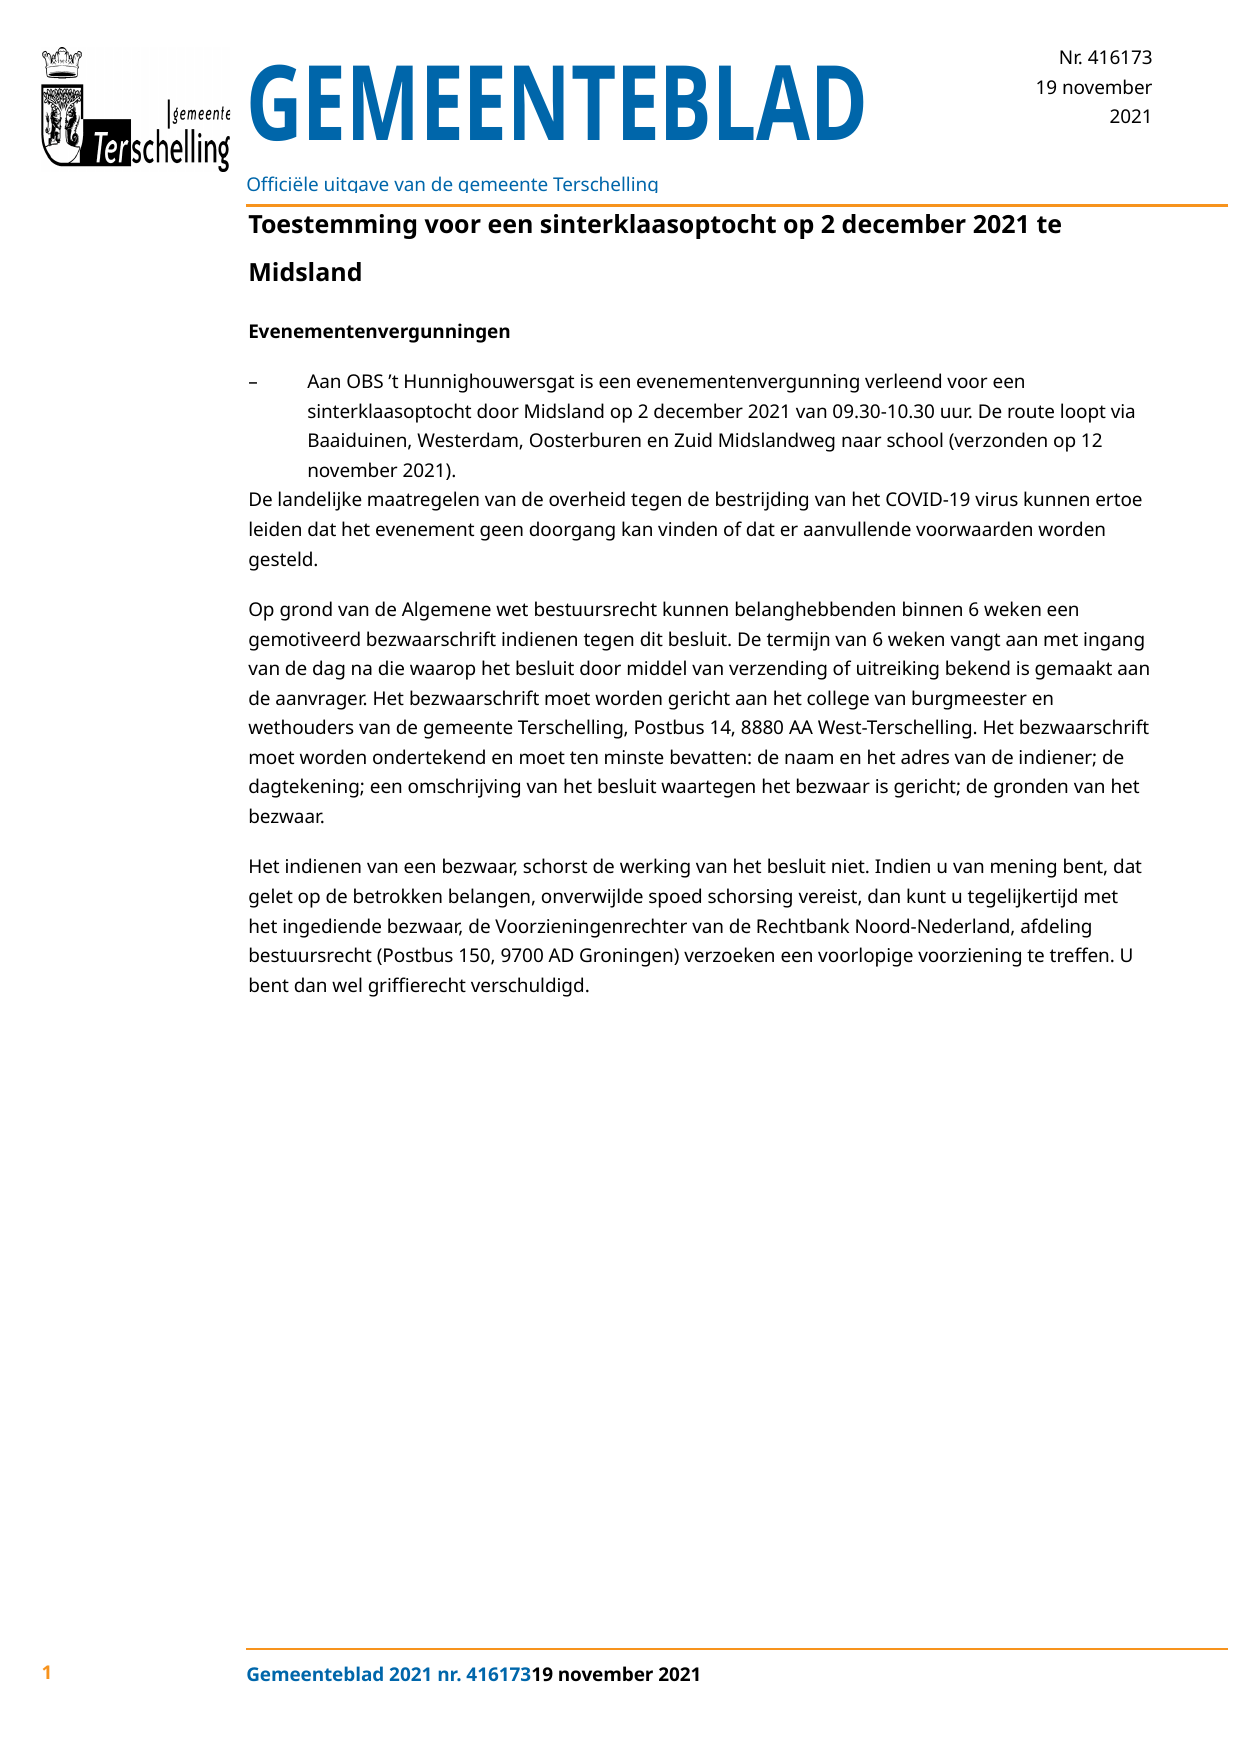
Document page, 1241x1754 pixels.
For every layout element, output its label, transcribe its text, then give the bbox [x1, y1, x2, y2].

text Het indienen van een bezwaar, schorst de werking van het besluit niet. Indien u van mening bent, dat gelet op de betrokken belangen, onverwijlde spoed schorsing vereist, dan kunt u tegelijkertijd met het ingediende bezwaar, de Voorzieningenrechter van de Rechtbank Noord-Nederland, afdeling bestuursrecht (Postbus 150, 9700 AD Groningen) verzoeken een voorlopige voorziening te treffen. U bent dan wel griffierecht verschuldigd. [248, 854, 1152, 998]
text Evenementenvergunningen [248, 318, 1152, 344]
text Op grond van de Algemene wet bestuursrecht kunnen belanghebbenden binnen 6 weken een gemotiveerd bezwaarschrift indienen tegen dit besluit. De termijn van 6 weken vangt aan met ingang van de dag na die waarop het besluit door middel van verzending of uitreiking bekend is gemaakt aan de aanvrager. Het bezwaarschrift moet worden gericht aan het college van burgmeester en wethouders van de gemeente Terschelling, Postbus 14, 8880 AA West-Terschelling. Het bezwaarschrift moet worden ondertekend en moet ten minste bevatten: de naam en het adres van de indiener; de dagtekening; een omschrijving van het besluit waartegen het bezwaar is gericht; de gronden van het bezwaar. [248, 596, 1152, 829]
text De landelijke maatregelen van de overheid tegen de bestrijding van het COVID-19 virus kunnen ertoe leiden dat het evenement geen doorgang kan vinden of dat er aanvullende voorwaarden worden gesteld. [248, 487, 1152, 572]
text Toestemming voor een sinterklaasoptocht op 2 december 2021 te Midsland [248, 207, 1152, 288]
picture [41, 47, 231, 172]
list Aan OBS ’t Hunnighouwersgat is een evenementenvergunning verleend voor een sinterklaasoptocht door Midsland op 2 december 2021 van 09.30-10.30 uur. De route loopt via Baaiduinen, Westerdam, Oosterburen en Zuid Midslandweg naar school (verzonden op 12 november 2021). [248, 368, 1152, 483]
